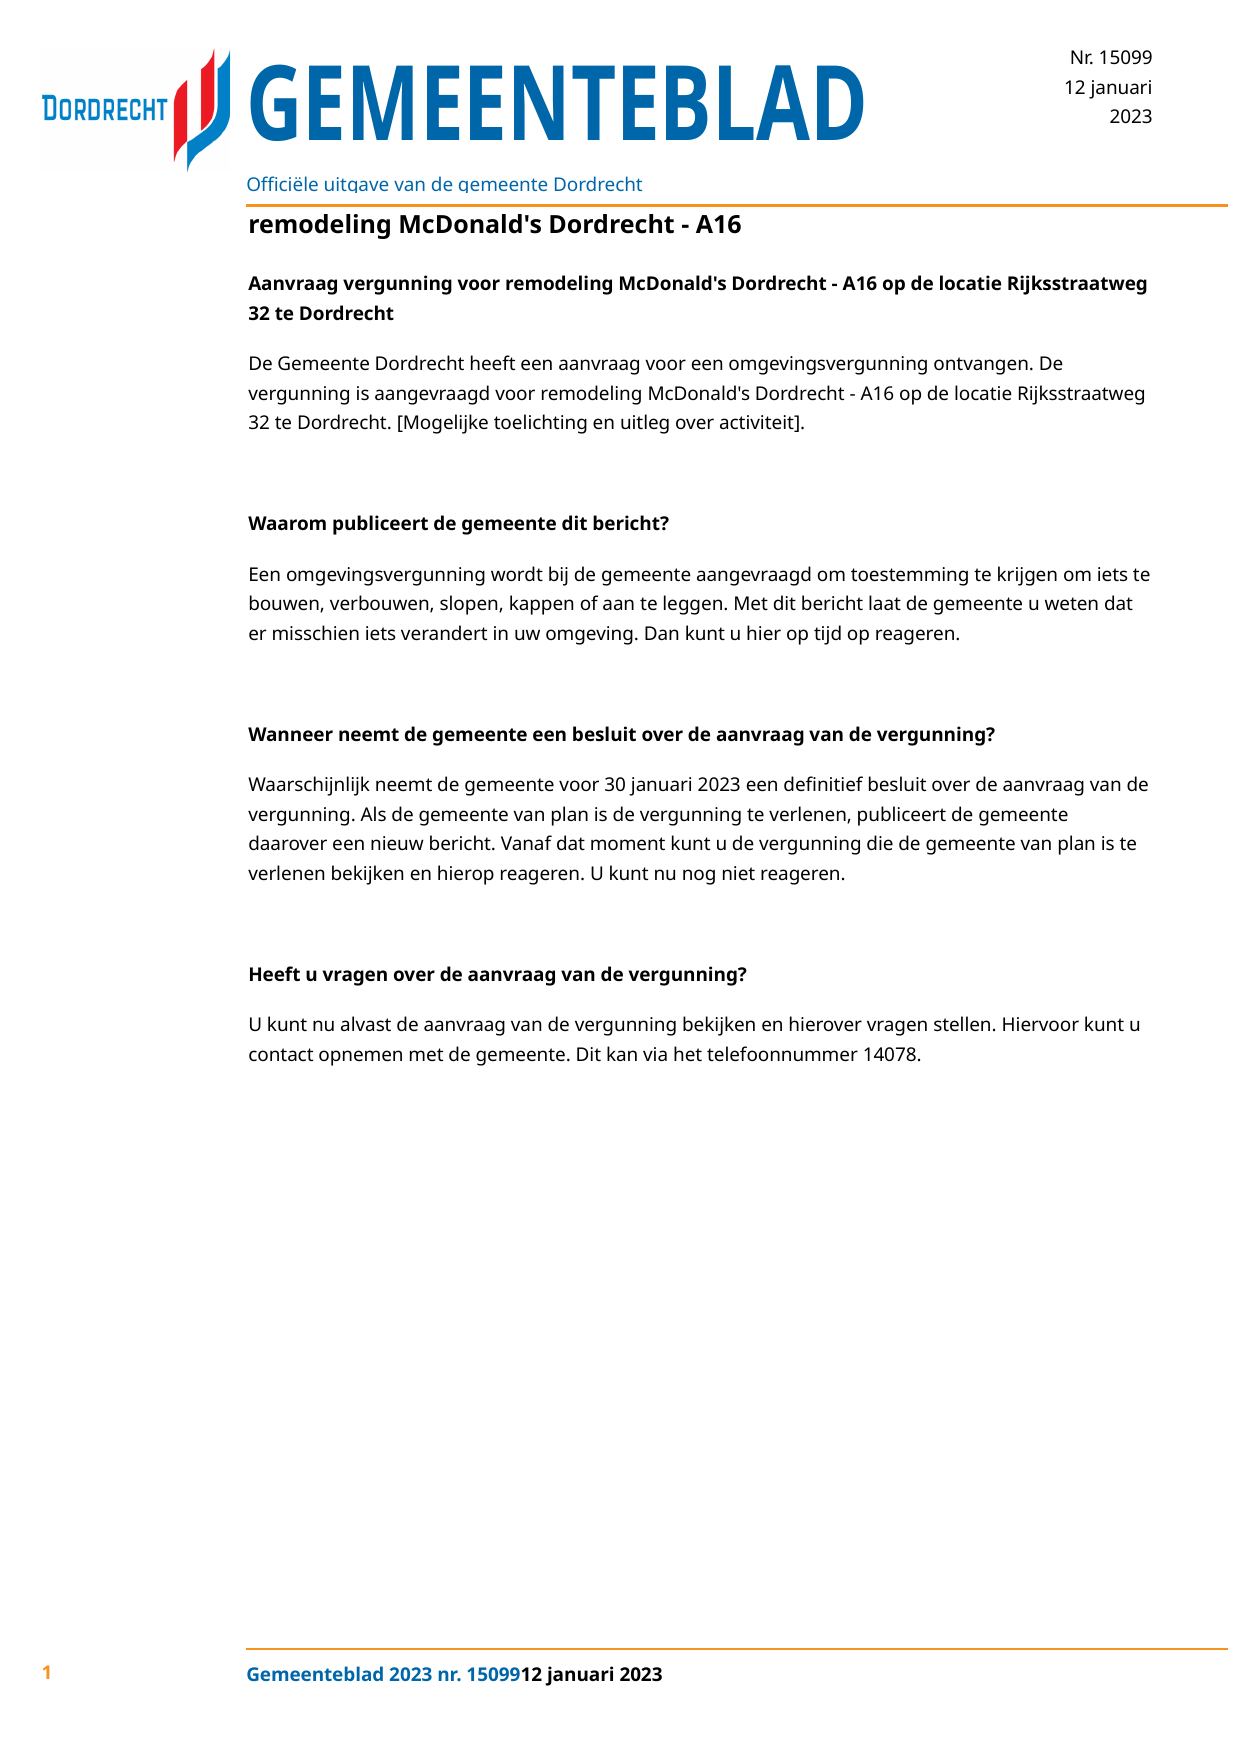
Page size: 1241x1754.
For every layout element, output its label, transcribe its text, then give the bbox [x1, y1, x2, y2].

text U kunt nu alvast de aanvraag van de vergunning bekijken en hierover vragen stellen. Hiervoor kunt u contact opnemen met de gemeente. Dit kan via het telefoonnummer 14078. [248, 1011, 1152, 1066]
picture [41, 47, 231, 172]
text Een omgevingsvergunning wordt bij de gemeente aangevraagd om toestemming te krijgen om iets te bouwen, verbouwen, slopen, kappen of aan te leggen. Met dit bericht laat de gemeente u weten dat er misschien iets verandert in uw omgeving. Dan kunt u hier op tijd op reageren. [248, 561, 1152, 646]
text Waarom publiceert de gemeente dit bericht? [248, 510, 1152, 536]
text Aanvraag vergunning voor remodeling McDonald's Dordrecht - A16 op de locatie Rijksstraatweg 32 te Dordrecht [248, 270, 1152, 326]
text Waarschijnlijk neemt de gemeente voor 30 januari 2023 een definitief besluit over de aanvraag van de vergunning. Als de gemeente van plan is de vergunning te verlenen, publiceert de gemeente daarover een nieuw bericht. Vanaf dat moment kunt u de vergunning die de gemeente van plan is te verlenen bekijken en hierop reageren. U kunt nu nog niet reageren. [248, 771, 1152, 886]
text remodeling McDonald's Dordrecht - A16 [248, 207, 1152, 241]
text Heeft u vragen over de aanvraag van de vergunning? [248, 961, 1152, 986]
text De Gemeente Dordrecht heeft een aanvraag voor een omgevingsvergunning ontvangen. De vergunning is aangevraagd voor remodeling McDonald's Dordrecht - A16 op de locatie Rijksstraatweg 32 te Dordrecht. [Mogelijke toelichting en uitleg over activiteit]. [248, 350, 1152, 435]
text Wanneer neemt de gemeente een besluit over de aanvraag van de vergunning? [248, 721, 1152, 746]
